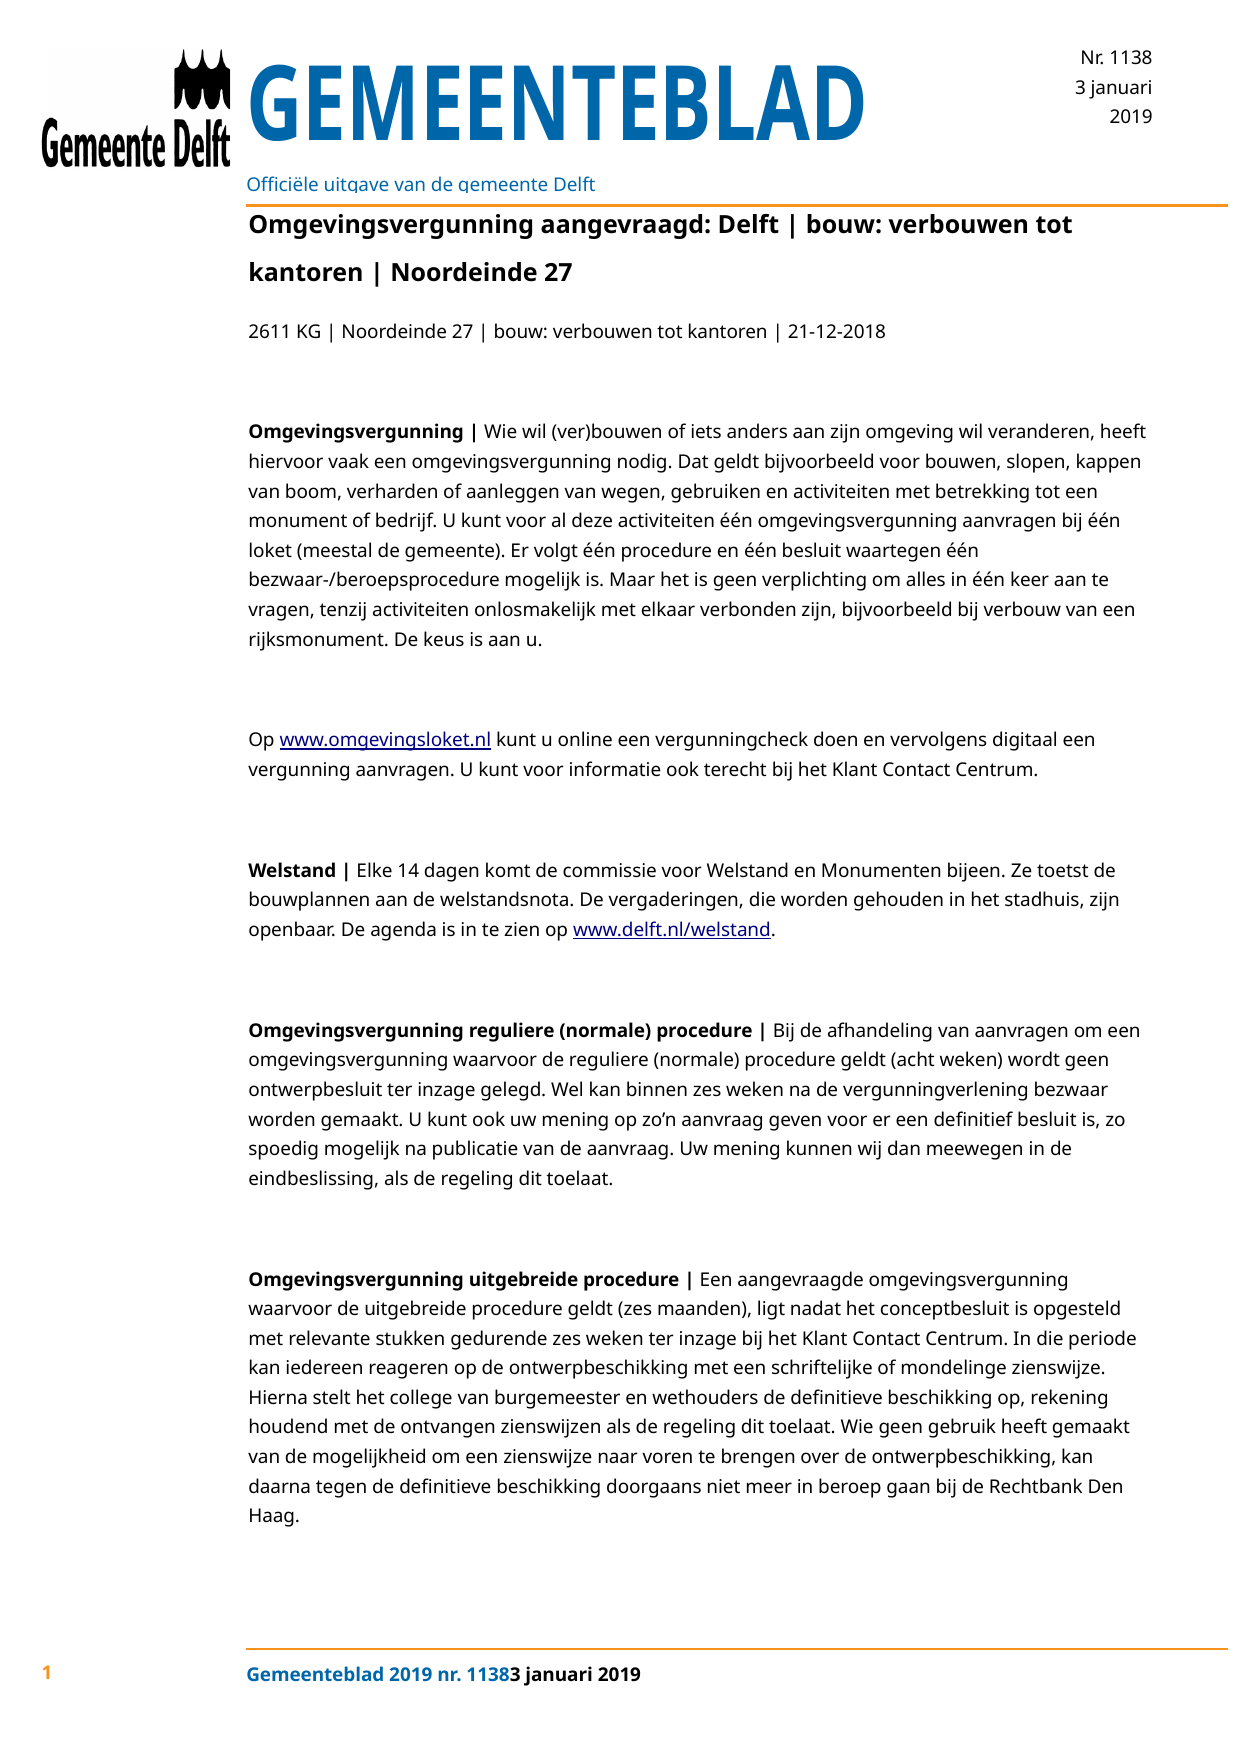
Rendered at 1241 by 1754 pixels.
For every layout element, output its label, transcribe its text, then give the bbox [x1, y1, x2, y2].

text Omgevingsvergunning reguliere (normale) procedure | Bij de afhandeling van aanvragen om een omgevingsvergunning waarvoor de reguliere (normale) procedure geldt (acht weken) wordt geen ontwerpbesluit ter inzage gelegd. Wel kan binnen zes weken na de vergunningverlening bezwaar worden gemaakt. U kunt ook uw mening op zo’n aanvraag geven voor er een definitief besluit is, zo spoedig mogelijk na publicatie van de aanvraag. Uw mening kunnen wij dan meewegen in de eindbeslissing, als de regeling dit toelaat. [248, 1017, 1152, 1191]
text 2611 KG | Noordeinde 27 | bouw: verbouwen tot kantoren | 21-12-2018 [248, 318, 1152, 344]
text Omgevingsvergunning uitgebreide procedure | Een aangevraagde omgevingsvergunning waarvoor de uitgebreide procedure geldt (zes maanden), ligt nadat het conceptbesluit is opgesteld met relevante stukken gedurende zes weken ter inzage bij het Klant Contact Centrum. In die periode kan iedereen reageren op de ontwerpbeschikking met een schriftelijke of mondelinge zienswijze. Hierna stelt het college van burgemeester en wethouders de definitieve beschikking op, rekening houdend met de ontvangen zienswijzen als de regeling dit toelaat. Wie geen gebruik heeft gemaakt van de mogelijkheid om een zienswijze naar voren te brengen over de ontwerpbeschikking, kan daarna tegen de definitieve beschikking doorgaans niet meer in beroep gaan bij de Rechtbank Den Haag. [248, 1266, 1152, 1528]
text Omgevingsvergunning aangevraagd: Delft | bouw: verbouwen tot kantoren | Noordeinde 27 [248, 207, 1152, 288]
text Welstand | Elke 14 dagen komt de commissie voor Welstand en Monumenten bijeen. Ze toetst de bouwplannen aan de welstandsnota. De vergaderingen, die worden gehouden in het stadhuis, zijn openbaar. De agenda is in te zien op www.delft.nl/welstand. [248, 857, 1152, 942]
text Omgevingsvergunning | Wie wil (ver)bouwen of iets anders aan zijn omgeving wil veranderen, heeft hiervoor vaak een omgevingsvergunning nodig. Dat geldt bijvoorbeeld voor bouwen, slopen, kappen van boom, verharden of aanleggen van wegen, gebruiken en activiteiten met betrekking tot een monument of bedrijf. U kunt voor al deze activiteiten één omgevingsvergunning aanvragen bij één loket (meestal de gemeente). Er volgt één procedure en één besluit waartegen één bezwaar-/beroepsprocedure mogelijk is. Maar het is geen verplichting om alles in één keer aan te vragen, tenzij activiteiten onlosmakelijk met elkaar verbonden zijn, bijvoorbeeld bij verbouw van een rijksmonument. De keus is aan u. [248, 419, 1152, 652]
text Op www.omgevingsloket.nl kunt u online een vergunningcheck doen en vervolgens digitaal een vergunning aanvragen. U kunt voor informatie ook terecht bij het Klant Contact Centrum. [248, 727, 1152, 782]
picture [41, 47, 231, 172]
